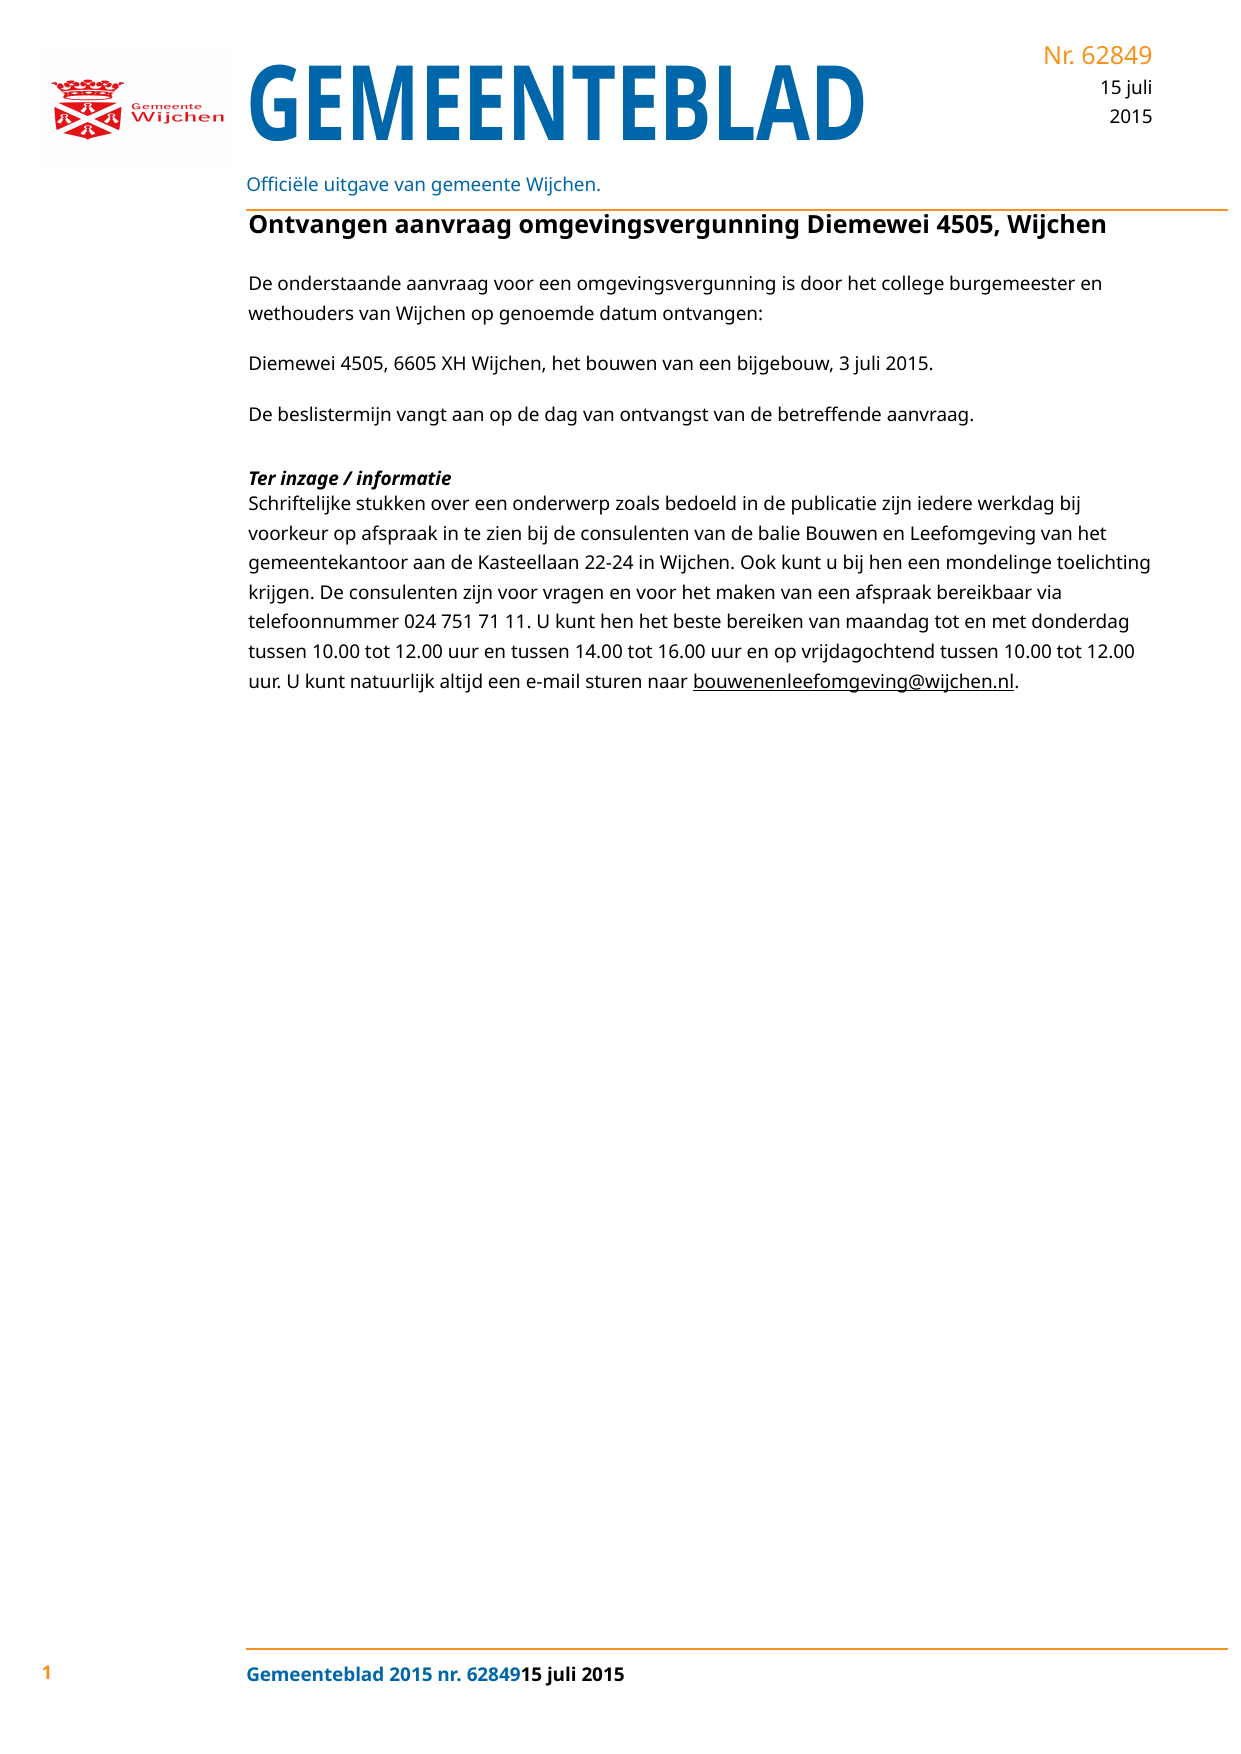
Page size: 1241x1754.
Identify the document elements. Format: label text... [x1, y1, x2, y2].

text Schriftelijke stukken over een onderwerp zoals bedoeld in de publicatie zijn iedere werkdag bij voorkeur op afspraak in te zien bij de consulenten van de balie Bouwen en Leefomgeving van het gemeentekantoor aan de Kasteellaan 22-24 in Wijchen. Ook kunt u bij hen een mondelinge toelichting krijgen. De consulenten zijn voor vragen en voor het maken van een afspraak bereikbaar via telefoonnummer 024 751 71 11. U kunt hen het beste bereiken van maandag tot en met donderdag tussen 10.00 tot 12.00 uur en tussen 14.00 tot 16.00 uur en op vrijdagochtend tussen 10.00 tot 12.00 uur. U kunt natuurlijk altijd een e-mail sturen naar bouwenenleefomgeving@wijchen.nl. [248, 490, 1152, 694]
text Ter inzage / informatie [248, 465, 1152, 490]
text Diemewei 4505, 6605 XH Wijchen, het bouwen van een bijgebouw, 3 juli 2015. [248, 350, 1152, 376]
text De onderstaande aanvraag voor een omgevingsvergunning is door het college burgemeester en wethouders van Wijchen op genoemde datum ontvangen: [248, 270, 1152, 326]
text Ontvangen aanvraag omgevingsvergunning Diemewei 4505, Wijchen [248, 211, 1152, 241]
picture [41, 47, 231, 172]
text De beslistermijn vangt aan op de dag van ontvangst van de betreffende aanvraag. [248, 401, 1152, 426]
